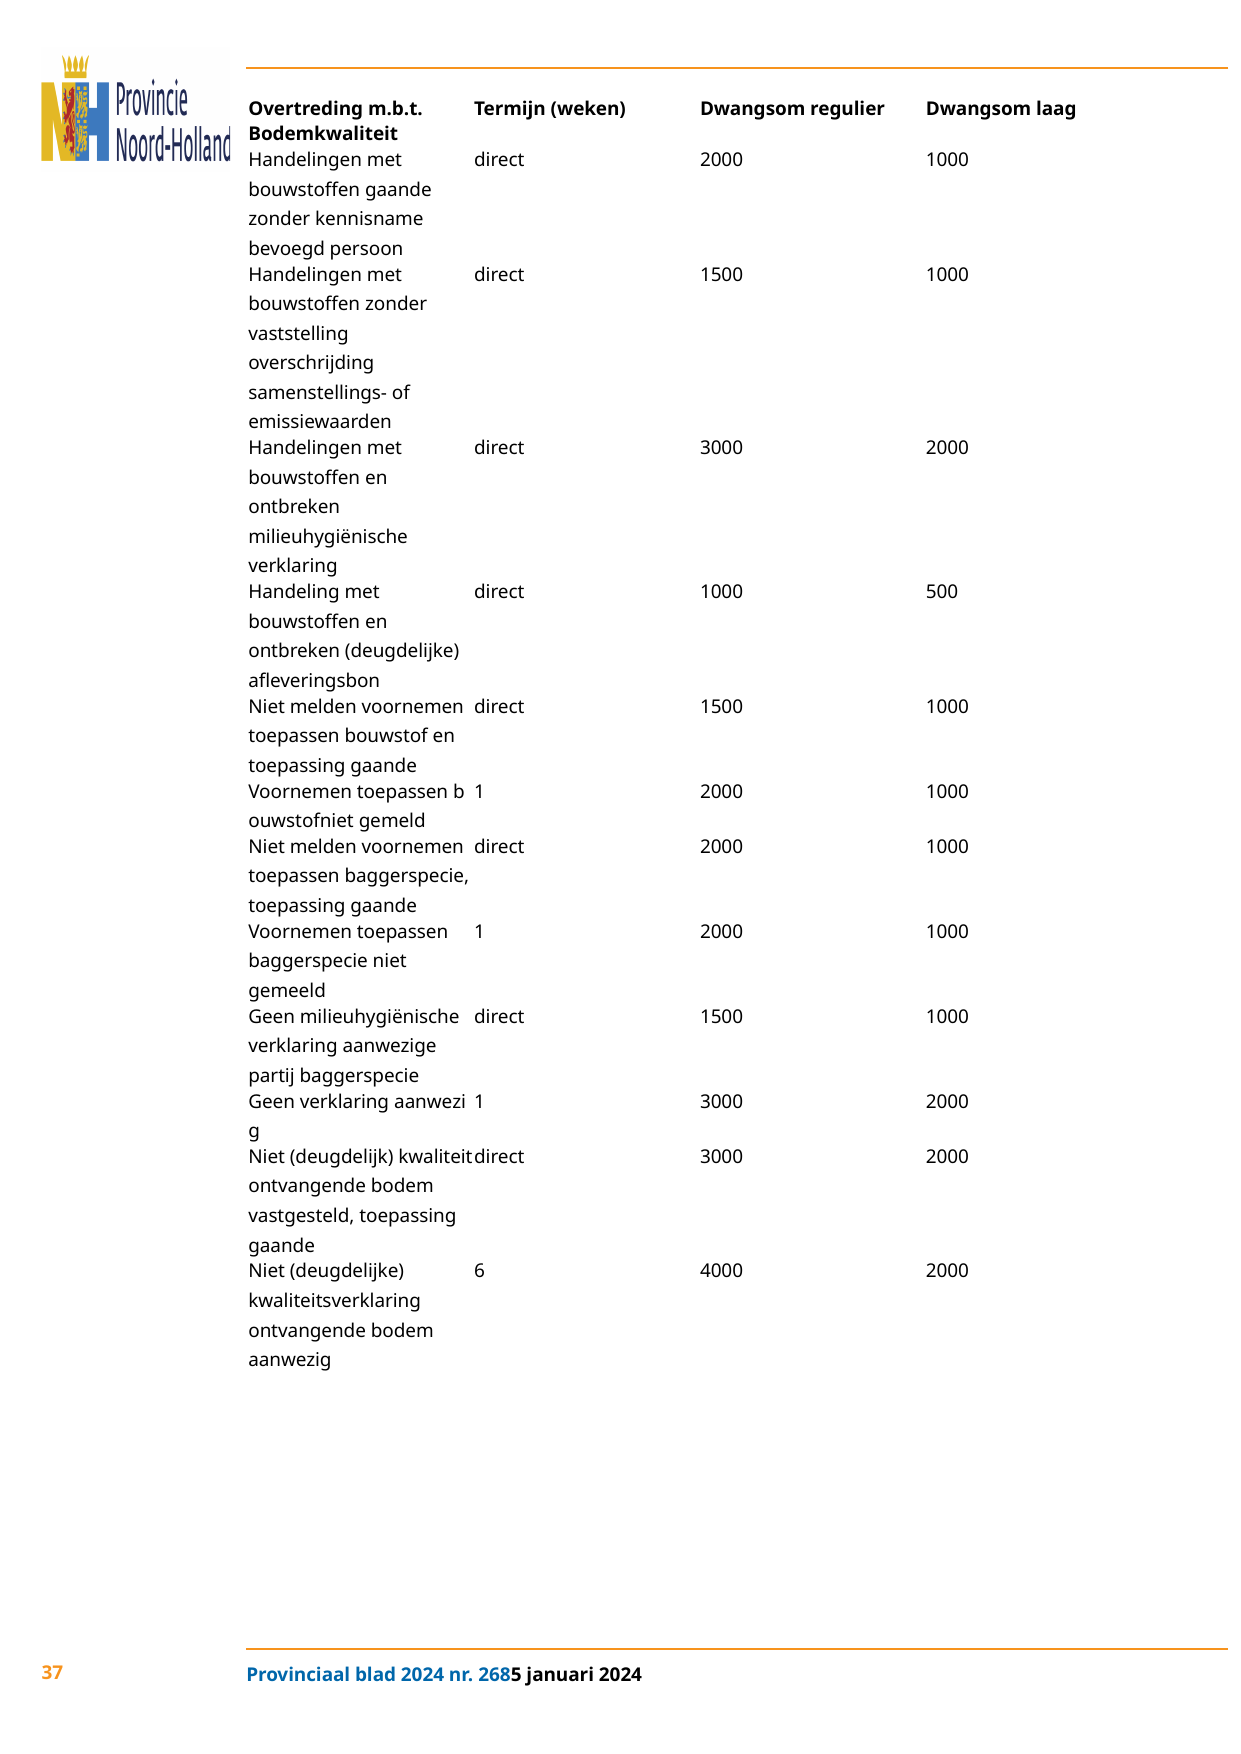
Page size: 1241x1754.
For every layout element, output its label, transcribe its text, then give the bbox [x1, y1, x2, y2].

table_cell 1000 [926, 261, 1152, 434]
table_cell 1000 [700, 579, 926, 693]
table_cell direct [474, 146, 700, 261]
table_cell 2000 [700, 778, 926, 833]
table_cell Handelingen met bouwstoffen gaande zonder kennisname bevoegd persoon [248, 146, 474, 261]
table_header Dwangsom laag [926, 95, 1152, 121]
table_cell 1500 [700, 693, 926, 778]
table_header Termijn (weken) [474, 95, 700, 121]
table_cell 1000 [926, 693, 1152, 778]
table_cell Geen milieuhygiënische verklaring aanwezige partij baggerspecie [248, 1003, 474, 1088]
table_cell 1 [474, 918, 700, 1003]
table_cell 3000 [700, 434, 926, 578]
table_cell Voornemen toepassen baggerspecie niet gemeeld [248, 918, 474, 1003]
table_cell 1000 [926, 146, 1152, 261]
table_cell Niet melden voornemen toepassen baggerspecie, toepassing gaande [248, 833, 474, 918]
table_cell 2000 [926, 1088, 1152, 1143]
table_cell 3000 [700, 1088, 926, 1143]
table_cell 1000 [926, 778, 1152, 833]
table_cell Niet (deugdelijk) kwaliteit ontvangende bodem vastgesteld, toepassing gaande [248, 1143, 474, 1258]
table_cell 1 [474, 778, 700, 833]
table_cell 2000 [926, 1258, 1152, 1372]
table_cell 1000 [926, 918, 1152, 1003]
table_cell Bodemkwaliteit [248, 121, 1152, 146]
table_header Dwangsom regulier [700, 95, 926, 121]
table_cell 3000 [700, 1143, 926, 1258]
table_cell 1000 [926, 1003, 1152, 1088]
table_cell 2000 [926, 434, 1152, 578]
table_cell direct [474, 693, 700, 778]
table_cell 1 [474, 1088, 700, 1143]
table_cell Handelingen met bouwstoffen en ontbreken milieuhygiënische verklaring [248, 434, 474, 578]
table_header Overtreding m.b.t. [248, 95, 474, 121]
table_cell direct [474, 579, 700, 693]
table_cell direct [474, 1003, 700, 1088]
table_cell direct [474, 833, 700, 918]
table_cell 6 [474, 1258, 700, 1372]
table_cell Niet melden voornemen toepassen bouwstof en toepassing gaande [248, 693, 474, 778]
table_cell Geen verklaring aanwezig [248, 1088, 474, 1143]
table_cell 500 [926, 579, 1152, 693]
table_cell 1500 [700, 1003, 926, 1088]
table_cell Voornemen toepassen bouwstofniet gemeld [248, 778, 474, 833]
table_cell direct [474, 1143, 700, 1258]
picture [41, 47, 231, 172]
table_cell 2000 [700, 146, 926, 261]
table_cell Niet (deugdelijke) kwaliteitsverklaring ontvangende bodem aanwezig [248, 1258, 474, 1372]
table_cell direct [474, 261, 700, 434]
table_cell 2000 [926, 1143, 1152, 1258]
table_cell Handelingen met bouwstoffen zonder vaststelling overschrijding samenstellings- of emissiewaarden [248, 261, 474, 434]
table_cell 1500 [700, 261, 926, 434]
table_cell 2000 [700, 918, 926, 1003]
table_cell 4000 [700, 1258, 926, 1372]
table_cell Handeling met bouwstoffen en ontbreken (deugdelijke) afleveringsbon [248, 579, 474, 693]
table_cell 2000 [700, 833, 926, 918]
table_cell 1000 [926, 833, 1152, 918]
table_cell direct [474, 434, 700, 578]
